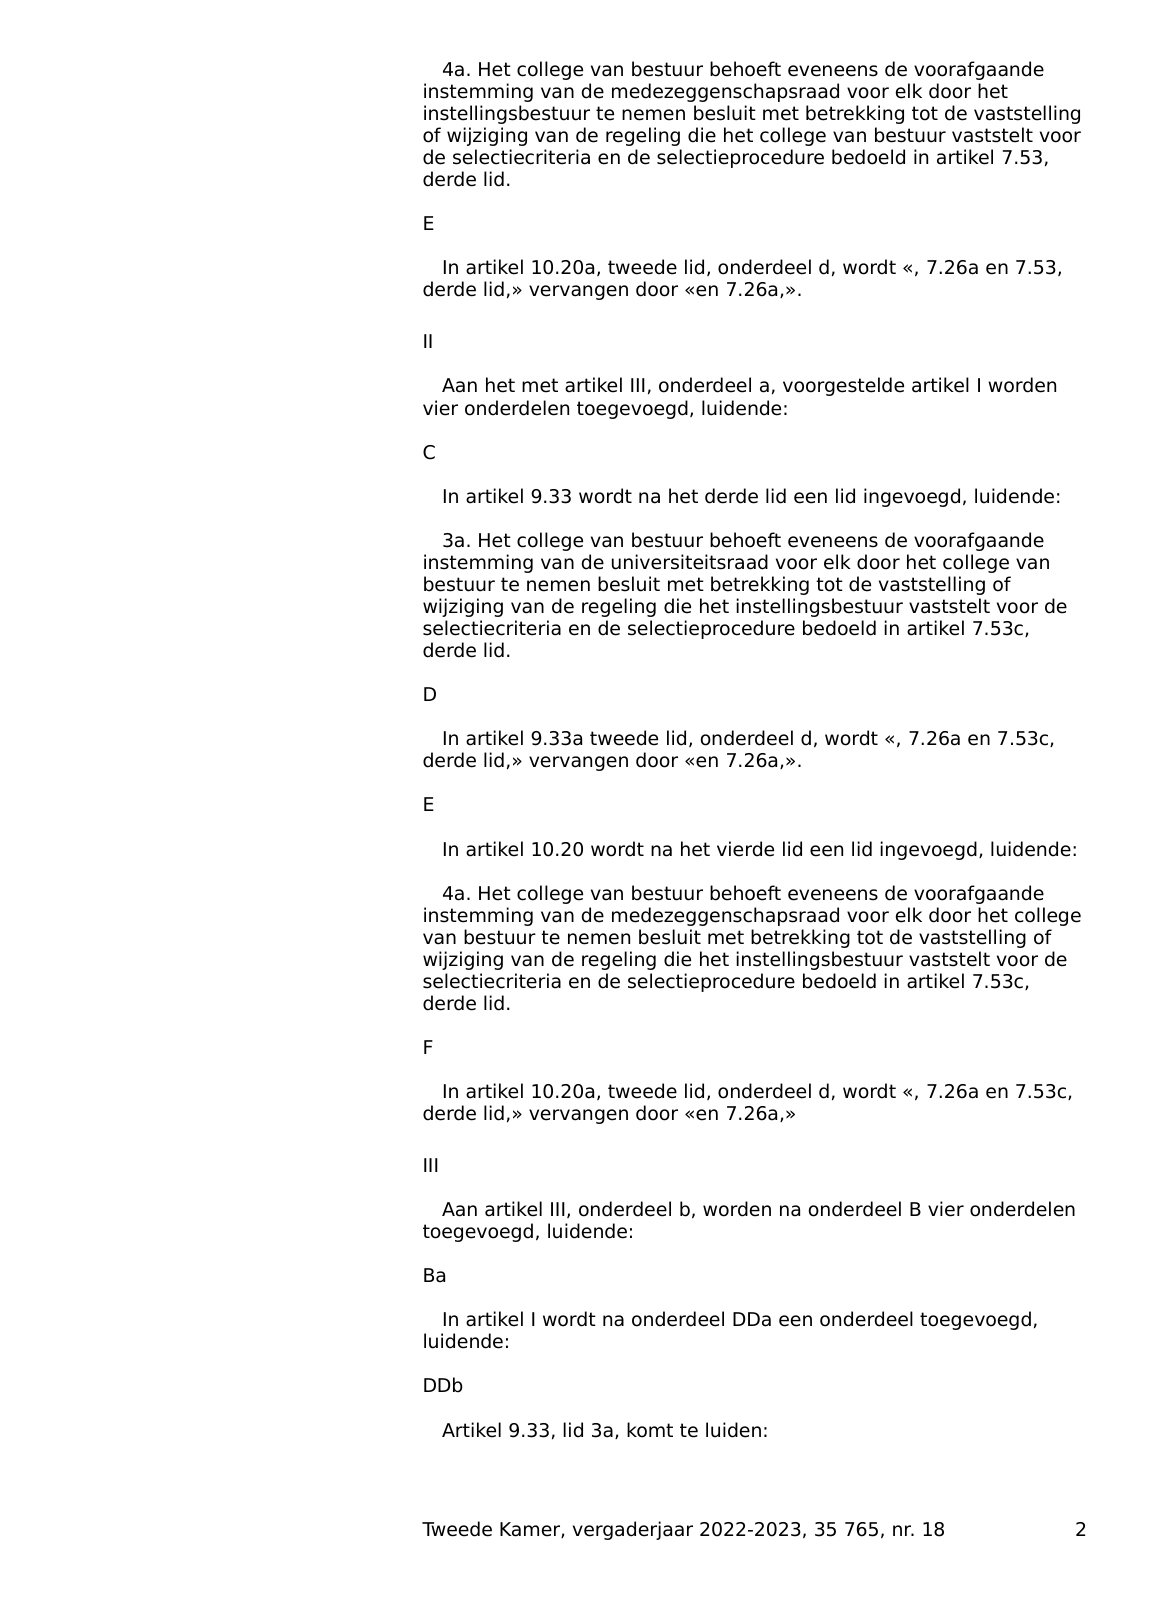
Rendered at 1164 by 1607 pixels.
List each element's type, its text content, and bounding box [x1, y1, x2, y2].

text In artikel 9.33a tweede lid, onderdeel d, wordt «, 7.26a en 7.53c, derde lid,» vervangen door «en 7.26a,». [422, 728, 1087, 772]
text Aan het met artikel III, onderdeel a, voorgestelde artikel I worden vier onderdelen toegevoegd, luidende: [422, 375, 1087, 419]
text 4a. Het college van bestuur behoeft eveneens de voorafgaande instemming van de medezeggenschapsraad voor elk door het instellingsbestuur te nemen besluit met betrekking tot de vaststelling of wijziging van de regeling die het college van bestuur vaststelt voor de selectiecriteria en de selectieprocedure bedoeld in artikel 7.53, derde lid. [422, 59, 1087, 191]
text In artikel I wordt na onderdeel DDa een onderdeel toegevoegd, luidende: [422, 1309, 1087, 1353]
text 3a. Het college van bestuur behoeft eveneens de voorafgaande instemming van de universiteitsraad voor elk door het college van bestuur te nemen besluit met betrekking tot de vaststelling of wijziging van de regeling die het instellingsbestuur vaststelt voor de selectiecriteria en de selectieprocedure bedoeld in artikel 7.53c, derde lid. [422, 530, 1087, 662]
text In artikel 10.20 wordt na het vierde lid een lid ingevoegd, luidende: [422, 838, 1087, 860]
text C [422, 442, 1087, 463]
text Ba [422, 1265, 1087, 1287]
text In artikel 10.20a, tweede lid, onderdeel d, wordt «, 7.26a en 7.53c, derde lid,» vervangen door «en 7.26a,» [422, 1081, 1087, 1125]
text E [422, 213, 1087, 235]
text Artikel 9.33, lid 3a, komt te luiden: [422, 1419, 1087, 1442]
text 4a. Het college van bestuur behoeft eveneens de voorafgaande instemming van de medezeggenschapsraad voor elk door het college van bestuur te nemen besluit met betrekking tot de vaststelling of wijziging van de regeling die het instellingsbestuur vaststelt voor de selectiecriteria en de selectieprocedure bedoeld in artikel 7.53c, derde lid. [422, 883, 1087, 1014]
text E [422, 794, 1087, 816]
text In artikel 9.33 wordt na het derde lid een lid ingevoegd, luidende: [422, 486, 1087, 508]
subtitle III [422, 1155, 1087, 1177]
text D [422, 684, 1087, 706]
text In artikel 10.20a, tweede lid, onderdeel d, wordt «, 7.26a en 7.53, derde lid,» vervangen door «en 7.26a,». [422, 257, 1087, 301]
text F [422, 1037, 1087, 1059]
text DDb [422, 1375, 1087, 1397]
text Aan artikel III, onderdeel b, worden na onderdeel B vier onderdelen toegevoegd, luidende: [422, 1199, 1087, 1243]
subtitle II [422, 331, 1087, 353]
